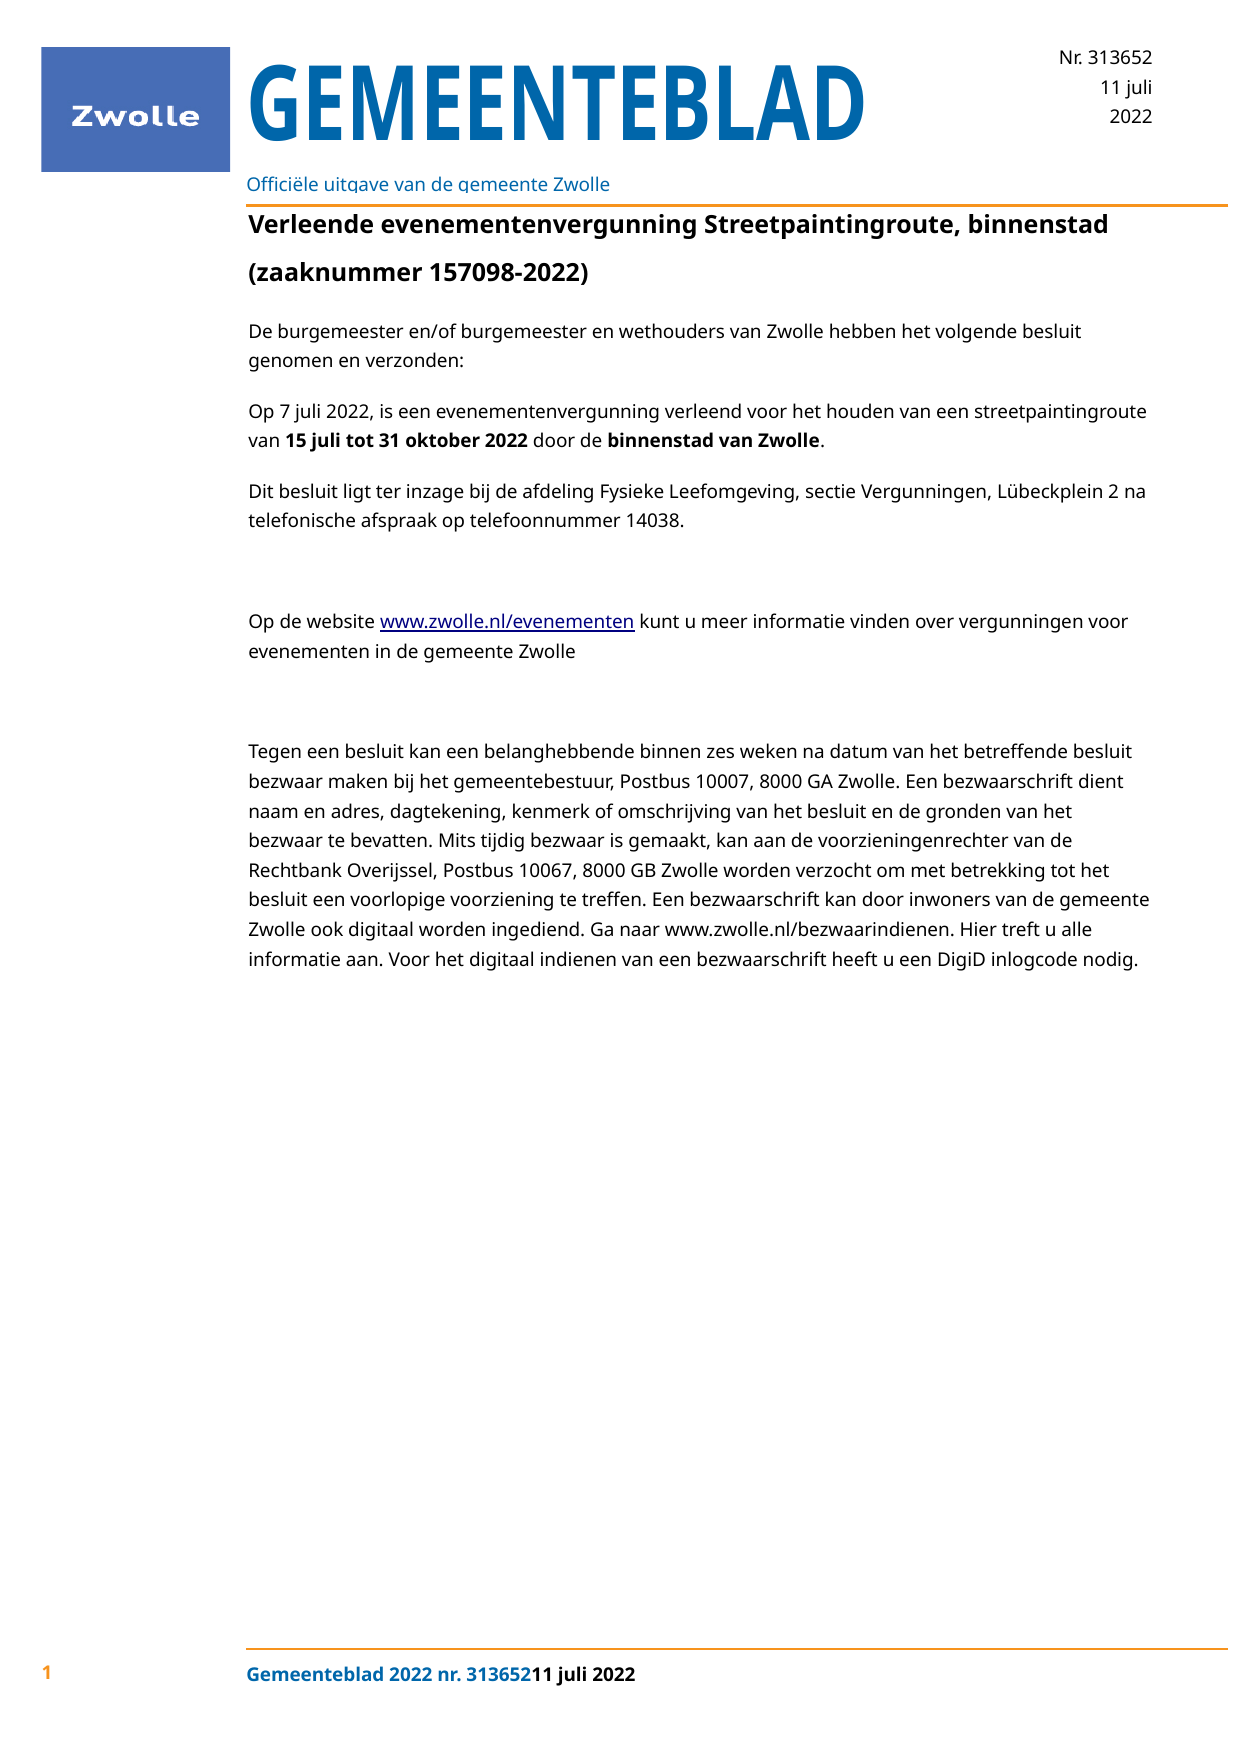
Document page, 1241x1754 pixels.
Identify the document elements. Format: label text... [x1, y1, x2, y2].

text Tegen een besluit kan een belanghebbende binnen zes weken na datum van het betreffende besluit bezwaar maken bij het gemeentebestuur, Postbus 10007, 8000 GA Zwolle. Een bezwaarschrift dient naam en adres, dagtekening, kenmerk of omschrijving van het besluit en de gronden van het bezwaar te bevatten. Mits tijdig bezwaar is gemaakt, kan aan de voorzieningenrechter van de Rechtbank Overijssel, Postbus 10067, 8000 GB Zwolle worden verzocht om met betrekking tot het besluit een voorlopige voorziening te treffen. Een bezwaarschrift kan door inwoners van de gemeente Zwolle ook digitaal worden ingediend. Ga naar www.zwolle.nl/bezwaarindienen. Hier treft u alle informatie aan. Voor het digitaal indienen van een bezwaarschrift heeft u een DigiD inlogcode nodig. [248, 739, 1152, 972]
picture [41, 47, 231, 172]
text De burgemeester en/of burgemeester en wethouders van Zwolle hebben het volgende besluit genomen en verzonden: [248, 318, 1152, 373]
text Verleende evenementenvergunning Streetpaintingroute, binnenstad (zaaknummer 157098-2022) [248, 207, 1152, 288]
text Op 7 juli 2022, is een evenementenvergunning verleend voor het houden van een streetpaintingroute van 15 juli tot 31 oktober 2022 door de binnenstad van Zwolle. [248, 398, 1152, 453]
text Op de website www.zwolle.nl/evenementen kunt u meer informatie vinden over vergunningen voor evenementen in de gemeente Zwolle [248, 608, 1152, 664]
text Dit besluit ligt ter inzage bij de afdeling Fysieke Leefomgeving, sectie Vergunningen, Lübeckplein 2 na telefonische afspraak op telefoonnummer 14038. [248, 478, 1152, 533]
